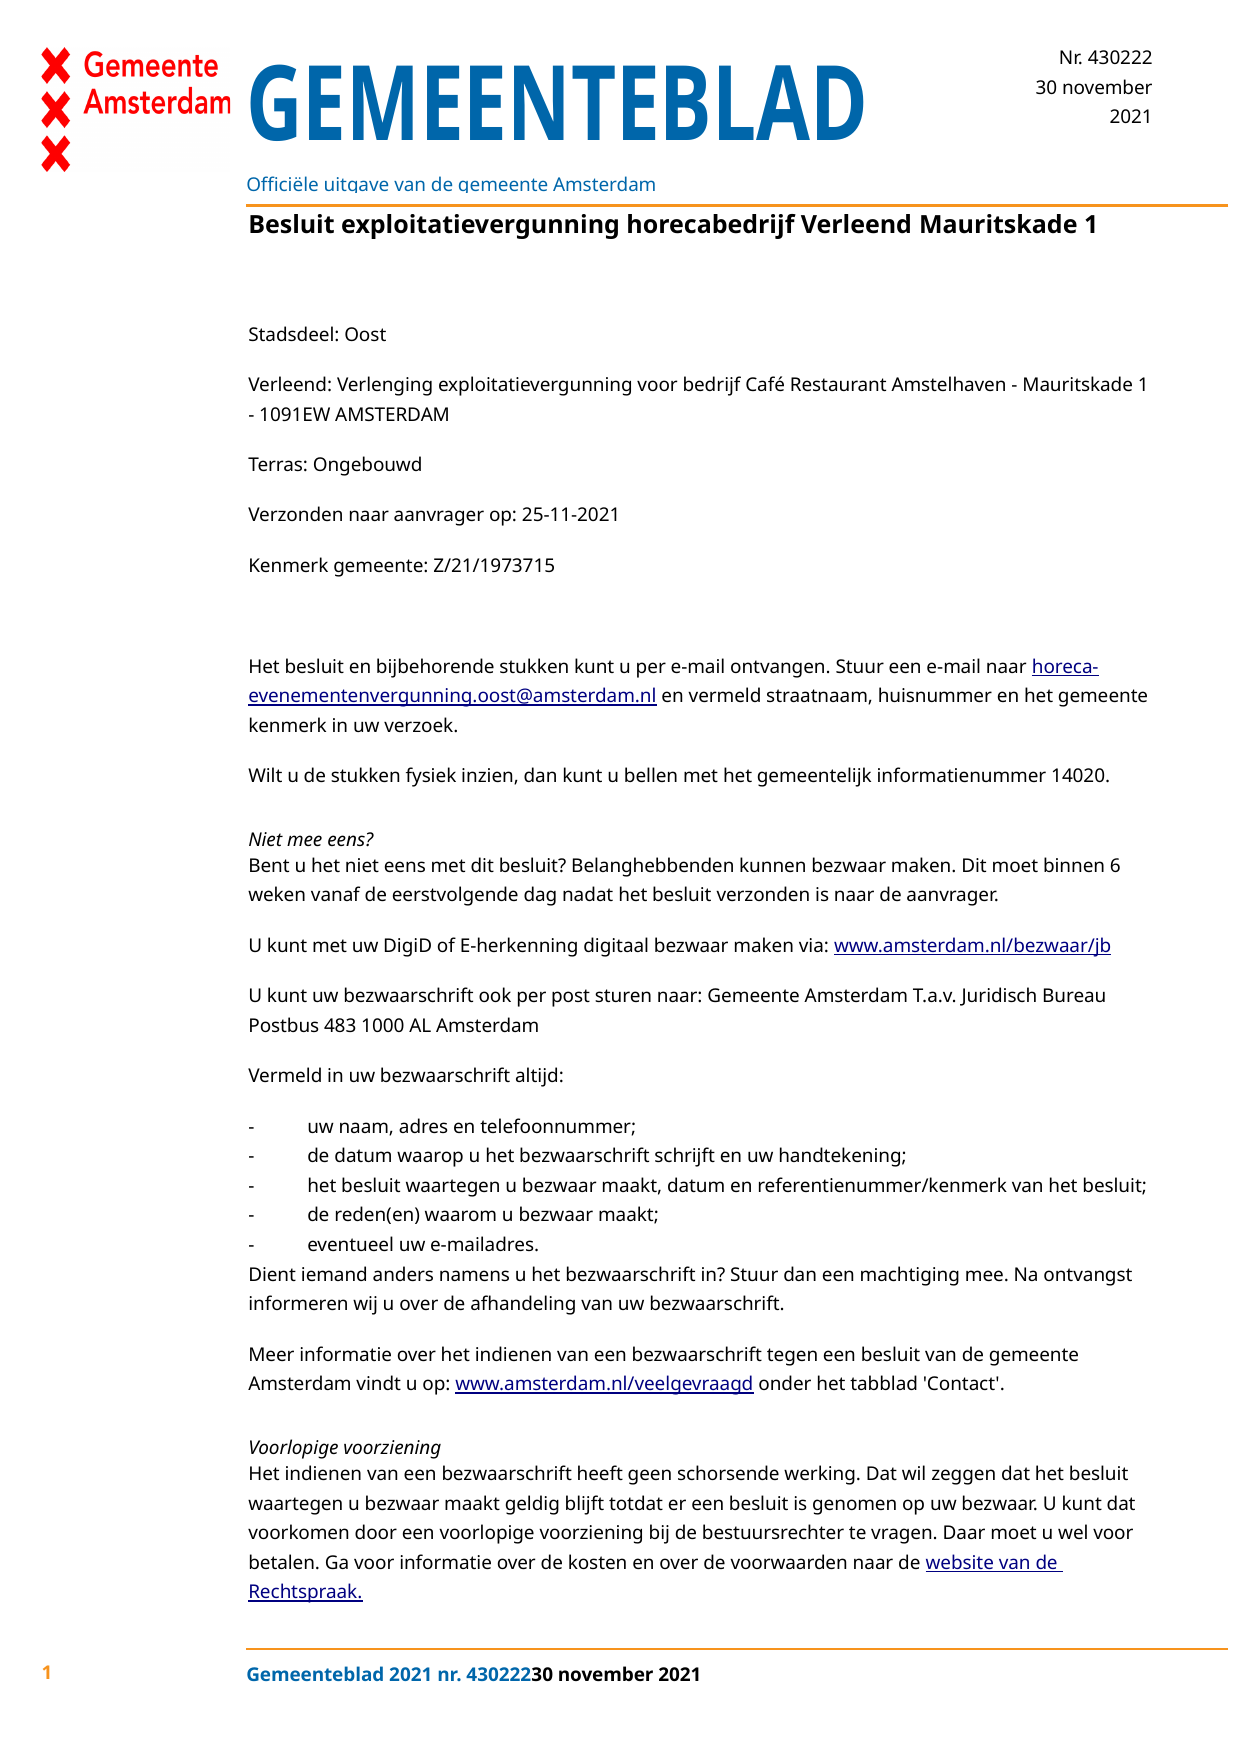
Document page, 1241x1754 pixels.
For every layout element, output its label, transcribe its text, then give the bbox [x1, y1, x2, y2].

text Het besluit en bijbehorende stukken kunt u per e-mail ontvangen. Stuur een e-mail naar horeca-evenementenvergunning.oost@amsterdam.nl en vermeld straatnaam, huisnummer en het gemeente kenmerk in uw verzoek. [248, 653, 1152, 738]
text Bent u het niet eens met dit besluit? Belanghebbenden kunnen bezwaar maken. Dit moet binnen 6 weken vanaf de eerstvolgende dag nadat het besluit verzonden is naar de aanvrager. [248, 852, 1152, 907]
list het besluit waartegen u bezwaar maakt, datum en referentienummer/kenmerk van het besluit; [248, 1172, 1152, 1198]
list de datum waarop u het bezwaarschrift schrijft en uw handtekening; [248, 1142, 1152, 1168]
text Wilt u de stukken fysiek inzien, dan kunt u bellen met het gemeentelijk informatienummer 14020. [248, 762, 1152, 788]
text U kunt met uw DigiD of E-herkenning digitaal bezwaar maken via: www.amsterdam.nl/bezwaar/jb [248, 932, 1152, 958]
text Vermeld in uw bezwaarschrift altijd: [248, 1062, 1152, 1088]
text Voorlopige voorziening [248, 1434, 1152, 1460]
text Besluit exploitatievergunning horecabedrijf Verleend Mauritskade 1 [248, 207, 1152, 241]
list uw naam, adres en telefoonnummer; [248, 1113, 1152, 1139]
text Dient iemand anders namens u het bezwaarschrift in? Stuur dan een machtiging mee. Na ontvangst informeren wij u over de afhandeling van uw bezwaarschrift. [248, 1261, 1152, 1316]
text Terras: Ongebouwd [248, 451, 1152, 477]
text Kenmerk gemeente: Z/21/1973715 [248, 552, 1152, 578]
text Stadsdeel: Oost [248, 321, 1152, 346]
text Verleend: Verlenging exploitatievergunning voor bedrijf Café Restaurant Amstelhaven - Mauritskade 1 - 1091EW AMSTERDAM [248, 371, 1152, 426]
list eventueel uw e-mailadres. [248, 1231, 1152, 1257]
text Niet mee eens? [248, 826, 1152, 852]
text Het indienen van een bezwaarschrift heeft geen schorsende werking. Dat wil zeggen dat het besluit waartegen u bezwaar maakt geldig blijft totdat er een besluit is genomen op uw bezwaar. U kunt dat voorkomen door een voorlopige voorziening bij de bestuursrechter te vragen. Daar moet u wel voor betalen. Ga voor informatie over de kosten en over de voorwaarden naar de website van de Rechtspraak. [248, 1460, 1152, 1604]
text Meer informatie over het indienen van een bezwaarschrift tegen een besluit van de gemeente Amsterdam vindt u op: www.amsterdam.nl/veelgevraagd onder het tabblad 'Contact'. [248, 1341, 1152, 1396]
text Verzonden naar aanvrager op: 25-11-2021 [248, 502, 1152, 527]
text U kunt uw bezwaarschrift ook per post sturen naar: Gemeente Amsterdam T.a.v. Juridisch Bureau Postbus 483 1000 AL Amsterdam [248, 982, 1152, 1038]
picture [41, 47, 231, 172]
list de reden(en) waarom u bezwaar maakt; [248, 1202, 1152, 1227]
